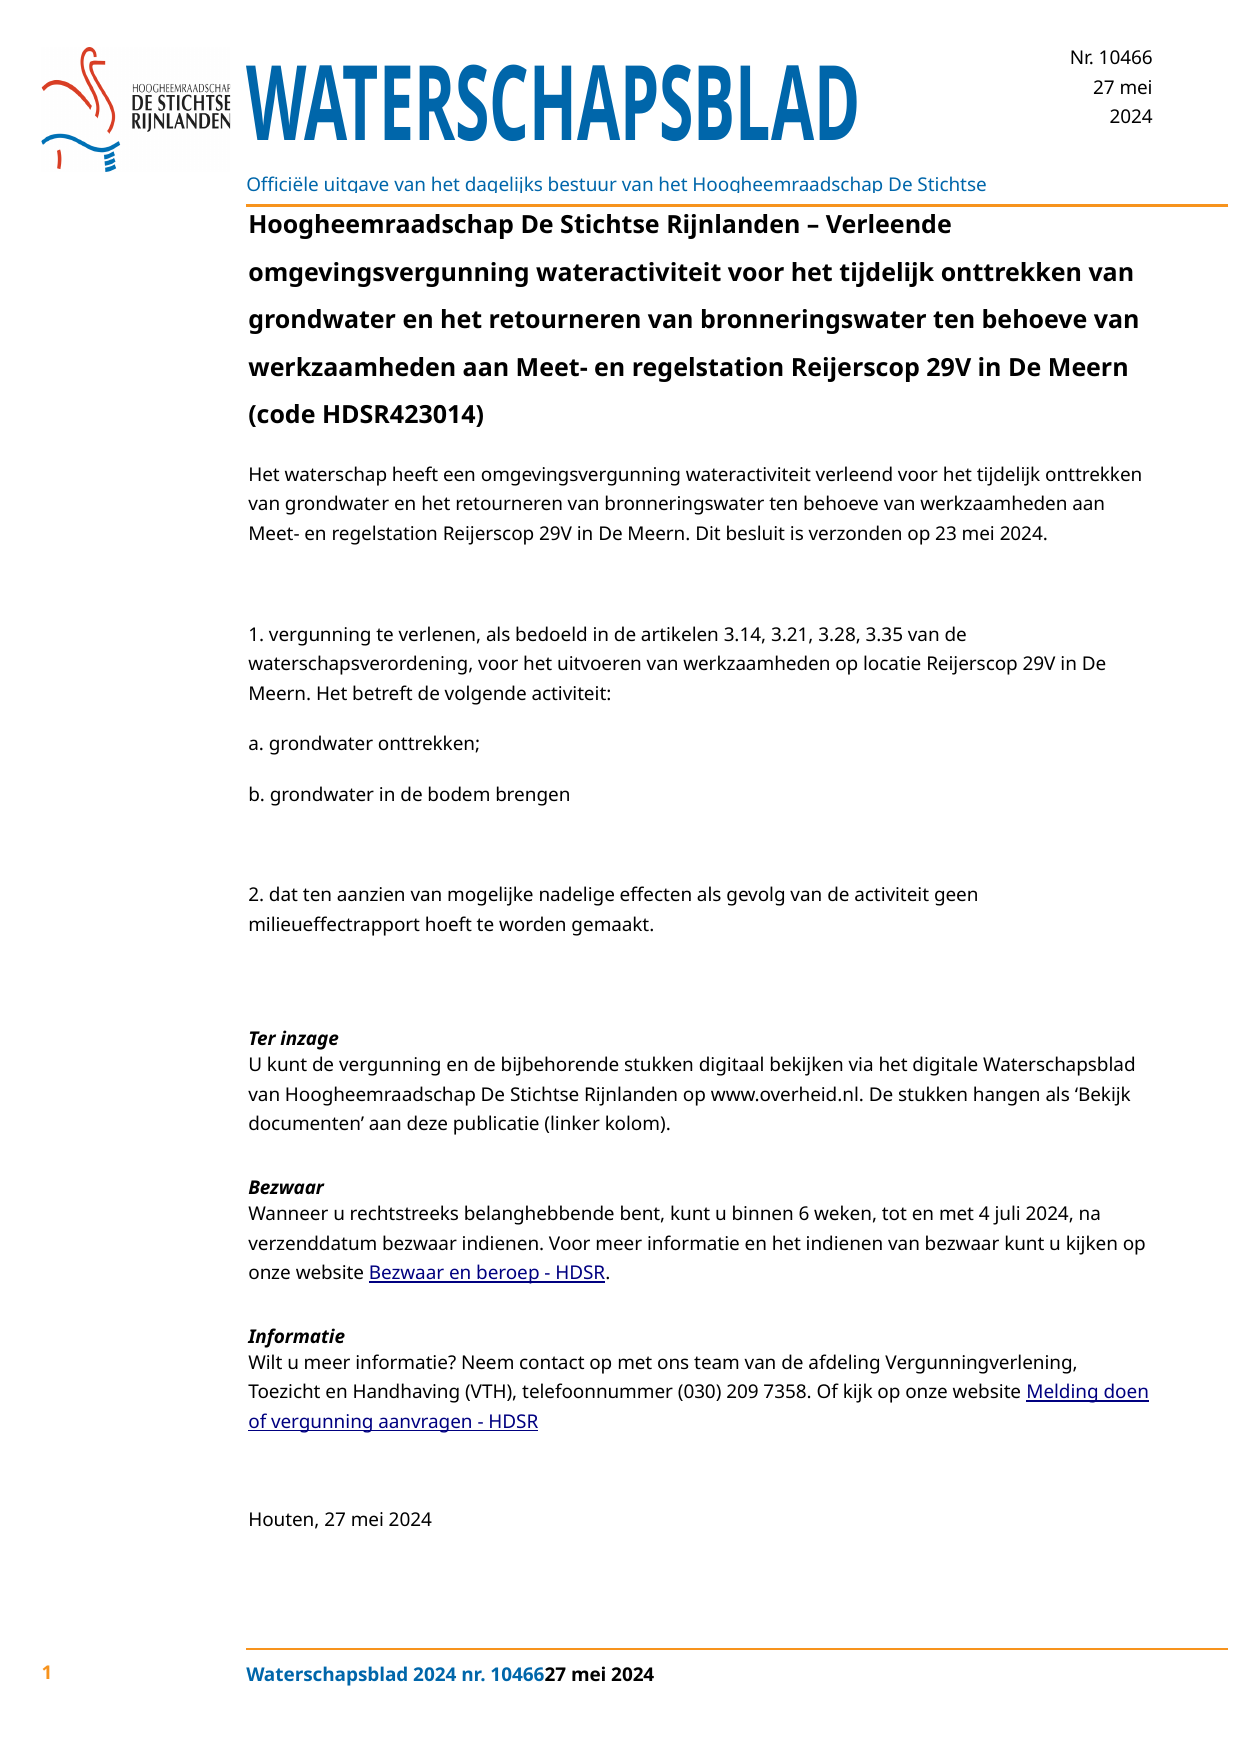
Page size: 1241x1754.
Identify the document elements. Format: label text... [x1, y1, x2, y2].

text 2. dat ten aanzien van mogelijke nadelige effecten als gevolg van de activiteit geen milieueffectrapport hoeft te worden gemaakt. [248, 882, 1152, 937]
text Het waterschap heeft een omgevingsvergunning wateractiviteit verleend voor het tijdelijk onttrekken van grondwater en het retourneren van bronneringswater ten behoeve van werkzaamheden aan Meet- en regelstation Reijerscop 29V in De Meern. Dit besluit is verzonden op 23 mei 2024. [248, 461, 1152, 546]
text Houten, 27 mei 2024 [248, 1506, 1152, 1532]
text Ter inzage [248, 1026, 1152, 1051]
text U kunt de vergunning en de bijbehorende stukken digitaal bekijken via het digitale Waterschapsblad van Hoogheemraadschap De Stichtse Rijnlanden op www.overheid.nl. De stukken hangen als ‘Bekijk documenten’ aan deze publicatie (linker kolom). [248, 1051, 1152, 1136]
text a. grondwater onttrekken; [248, 730, 1152, 756]
text 1. vergunning te verlenen, als bedoeld in de artikelen 3.14, 3.21, 3.28, 3.35 van de waterschapsverordening, voor het uitvoeren van werkzaamheden op locatie Reijerscop 29V in De Meern. Het betreft de volgende activiteit: [248, 621, 1152, 706]
text Wilt u meer informatie? Neem contact op met ons team van de afdeling Vergunningverlening, Toezicht en Handhaving (VTH), telefoonnummer (030) 209 7358. Of kijk op onze website Melding doen of vergunning aanvragen - HDSR [248, 1349, 1152, 1434]
picture [41, 47, 231, 172]
text Bezwaar [248, 1174, 1152, 1200]
text Wanneer u rechtstreeks belanghebbende bent, kunt u binnen 6 weken, tot en met 4 juli 2024, na verzenddatum bezwaar indienen. Voor meer informatie en het indienen van bezwaar kunt u kijken op onze website Bezwaar en beroep - HDSR. [248, 1200, 1152, 1285]
text Informatie [248, 1323, 1152, 1349]
text b. grondwater in de bodem brengen [248, 781, 1152, 806]
text Hoogheemraadschap De Stichtse Rijnlanden – Verleende omgevingsvergunning wateractiviteit voor het tijdelijk onttrekken van grondwater en het retourneren van bronneringswater ten behoeve van werkzaamheden aan Meet- en regelstation Reijerscop 29V in De Meern (code HDSR423014) [248, 207, 1152, 431]
